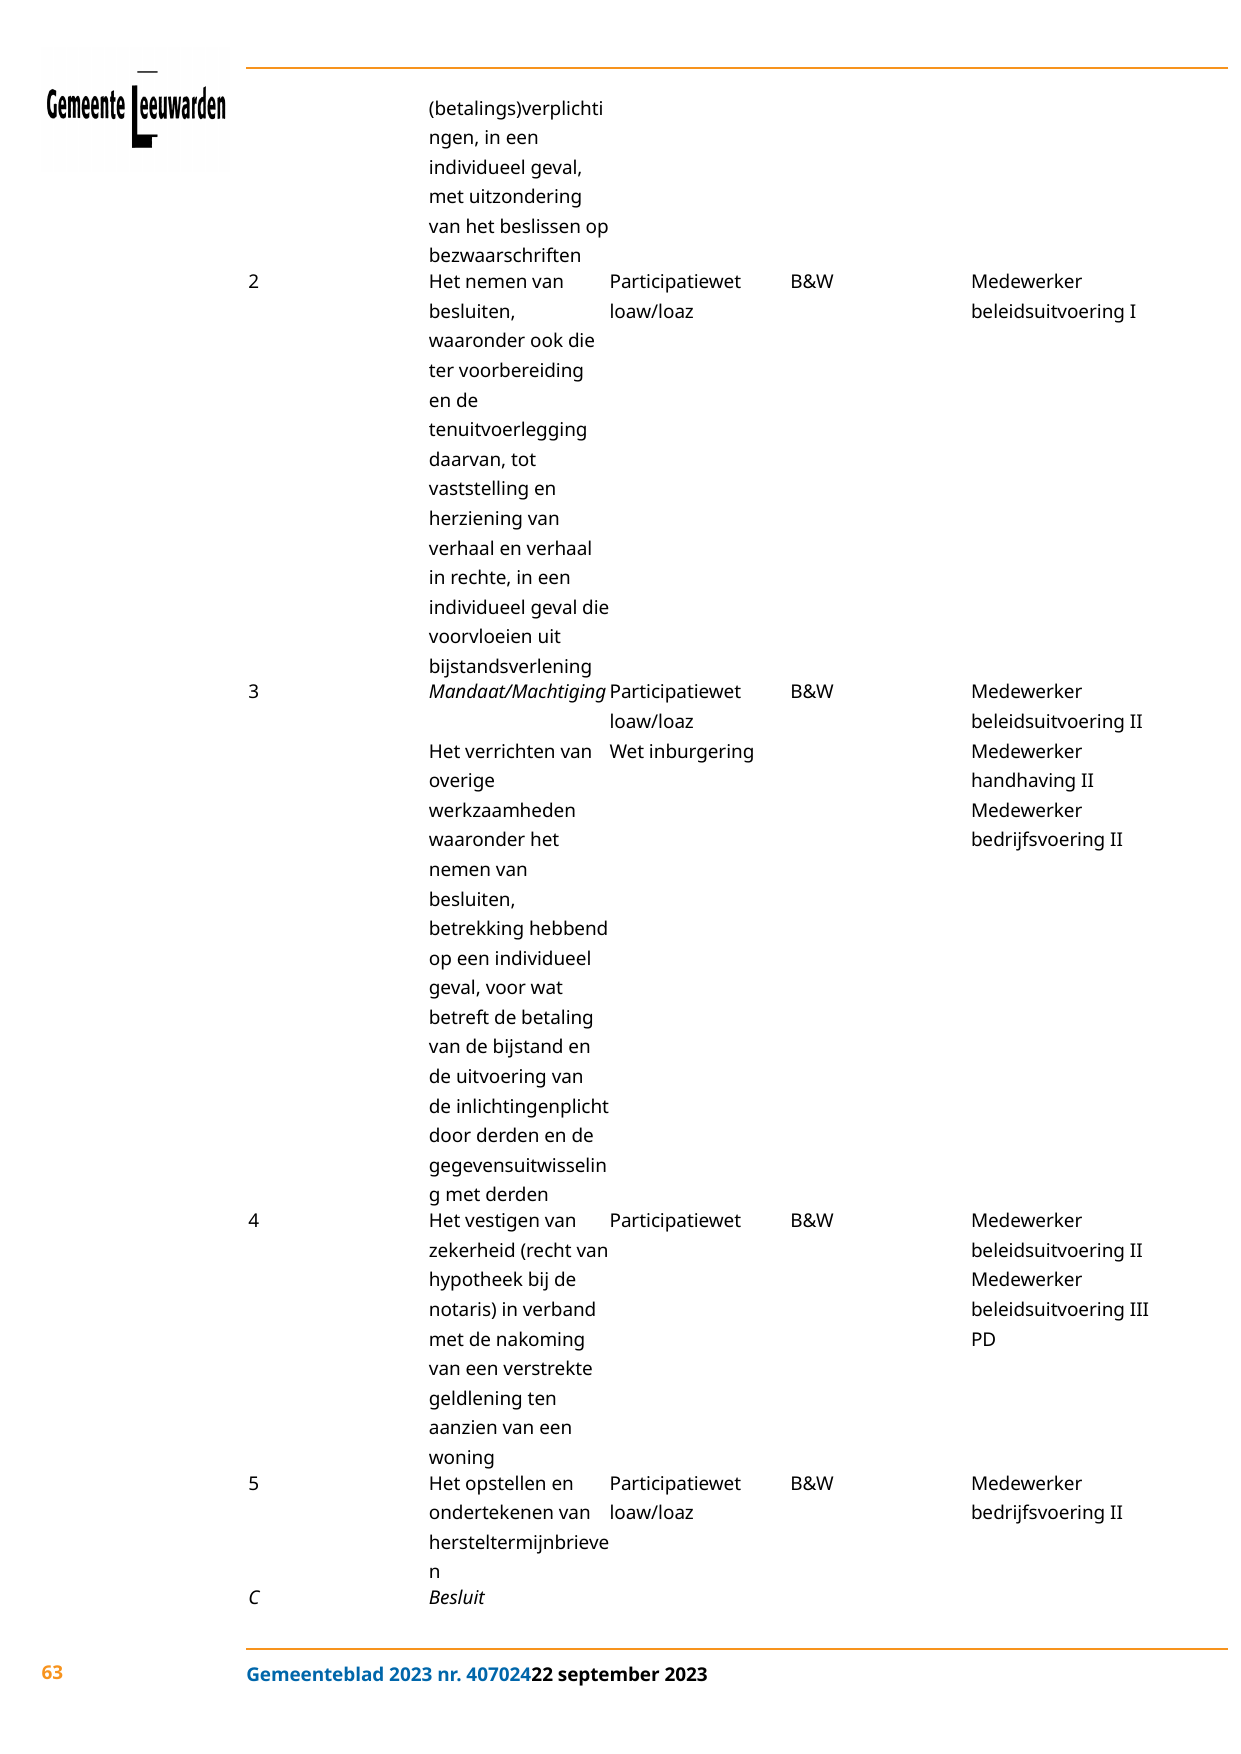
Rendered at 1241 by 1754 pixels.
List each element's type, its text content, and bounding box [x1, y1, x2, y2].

table_cell 2 [248, 269, 429, 679]
table_cell Participatiewet [609, 1208, 790, 1470]
picture [41, 47, 231, 172]
table_cell Het vestigen van zekerheid (recht van hypotheek bij de notaris) in verband met de nakoming van een verstrekte geldlening ten aanzien van een woning [429, 1208, 609, 1470]
table_cell B&W [790, 1470, 971, 1584]
table_cell Het nemen van besluiten, waaronder ook die ter voorbereiding en de tenuitvoerlegging daarvan, tot vaststelling en herziening van verhaal en verhaal in rechte, in een individueel geval die voorvloeien uit bijstandsverlening [429, 269, 609, 679]
table_cell C [248, 1584, 429, 1610]
table_cell [971, 95, 1152, 268]
table_cell Medewerker beleidsuitvoering II Medewerker handhaving II Medewerker bedrijfsvoering II [971, 679, 1152, 1207]
table_cell B&W [790, 1208, 971, 1470]
table_cell 4 [248, 1208, 429, 1470]
table_cell 3 [248, 679, 429, 1207]
table_cell [790, 95, 971, 268]
table_cell [790, 1584, 971, 1610]
table_cell Besluit [429, 1584, 609, 1610]
table_cell Medewerker beleidsuitvoering II Medewerker beleidsuitvoering III PD [971, 1208, 1152, 1470]
table_cell Medewerker bedrijfsvoering II [971, 1470, 1152, 1584]
table_cell Participatiewet loaw/loaz [609, 269, 790, 679]
table_cell Medewerker beleidsuitvoering I [971, 269, 1152, 679]
table_cell [971, 1584, 1152, 1610]
table_cell [248, 95, 429, 268]
table_cell Participatiewet loaw/loaz Wet inburgering [609, 679, 790, 1207]
table_cell [609, 95, 790, 268]
table_cell [609, 1584, 790, 1610]
table_cell B&W [790, 679, 971, 1207]
table_cell Mandaat/Machtiging Het verrichten van overige werkzaamheden waaronder het nemen van besluiten, betrekking hebbend op een individueel geval, voor wat betreft de betaling van de bijstand en de uitvoering van de inlichtingenplicht door derden en de gegevensuitwisseling met derden [429, 679, 609, 1207]
table_cell B&W [790, 269, 971, 679]
table_cell 5 [248, 1470, 429, 1584]
table_cell Het opstellen en ondertekenen van hersteltermijnbrieven [429, 1470, 609, 1584]
table_cell Participatiewet loaw/loaz [609, 1470, 790, 1584]
table_cell (betalings)verplichtingen, in een individueel geval, met uitzondering van het beslissen op bezwaarschriften [429, 95, 609, 268]
